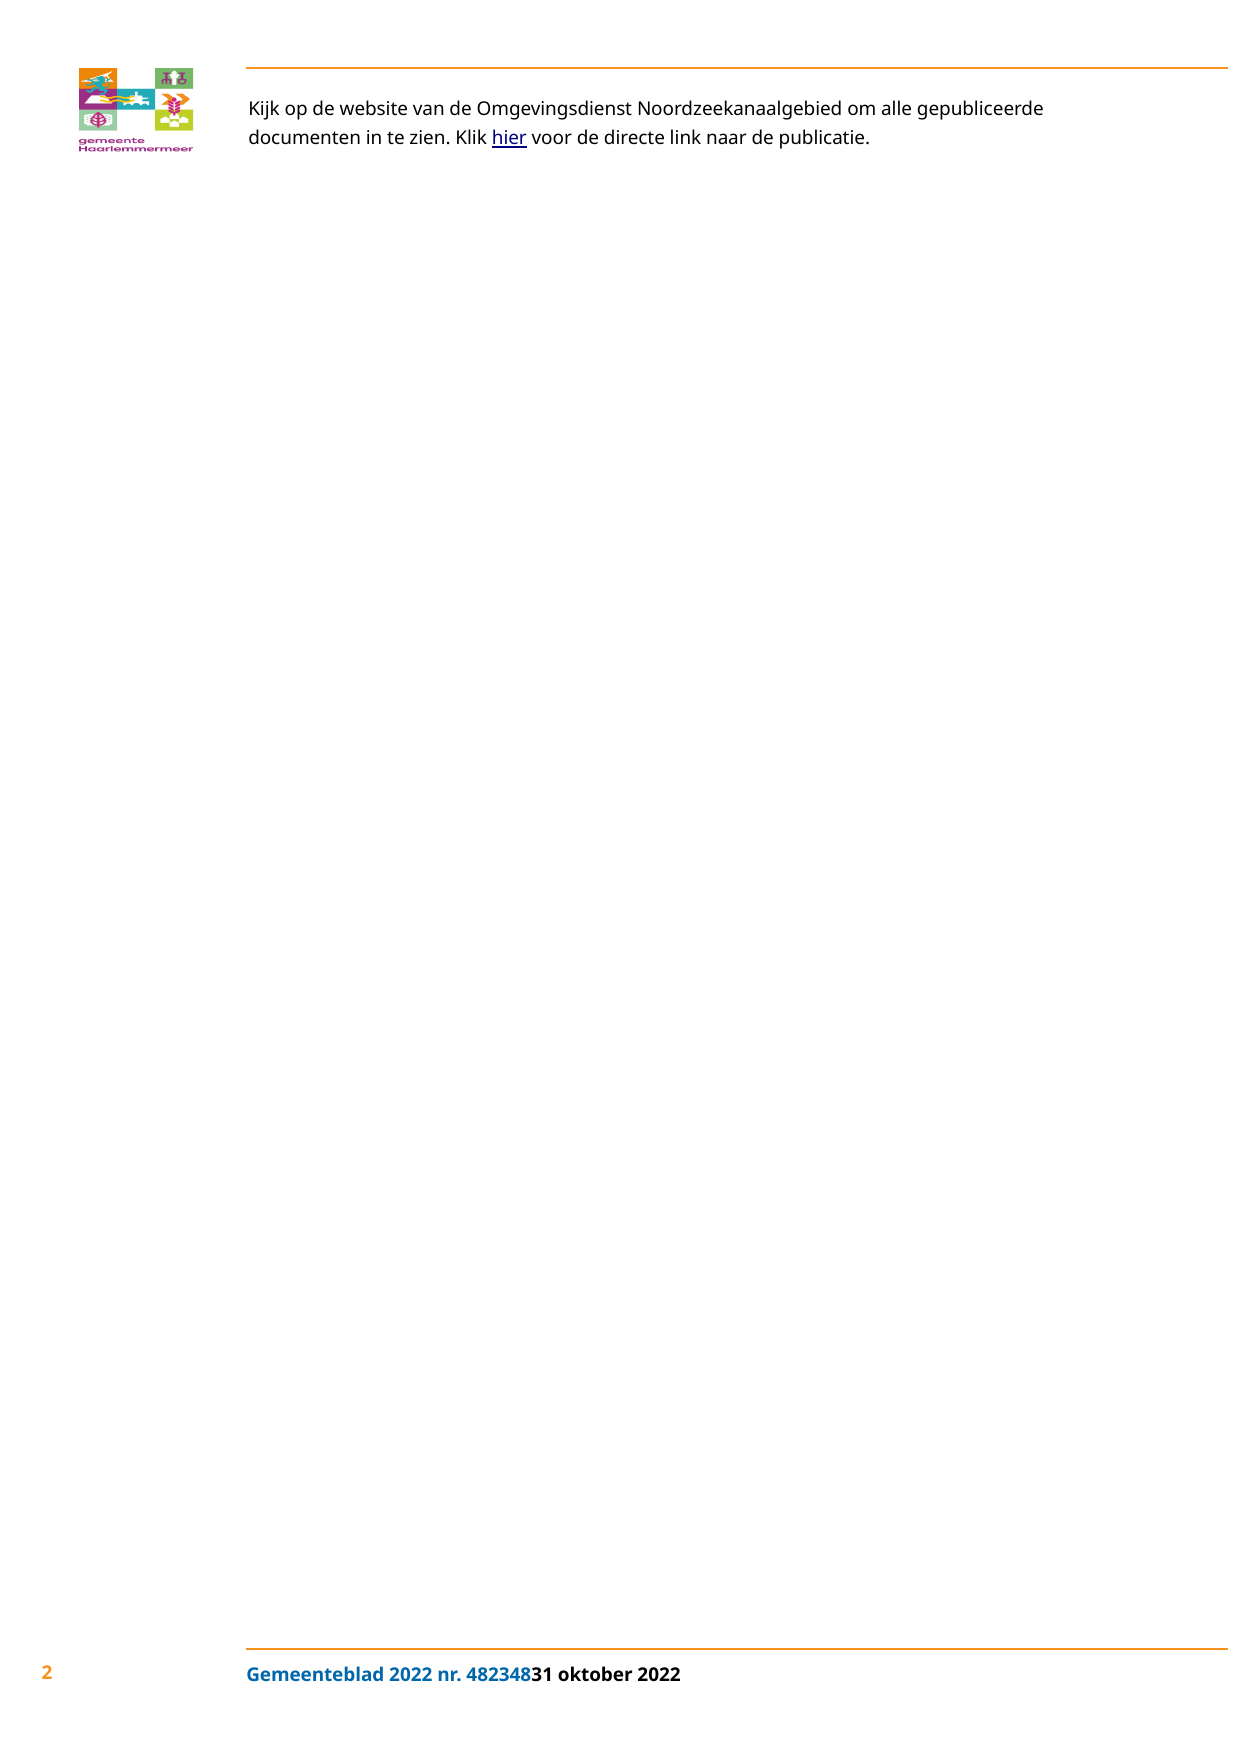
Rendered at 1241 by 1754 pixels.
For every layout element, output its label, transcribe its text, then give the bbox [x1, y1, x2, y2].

text Kijk op de website van de Omgevingsdienst Noordzeekanaalgebied om alle gepubliceerde documenten in te zien. Klik hier voor de directe link naar de publicatie. [248, 95, 1152, 150]
picture [41, 47, 231, 172]
